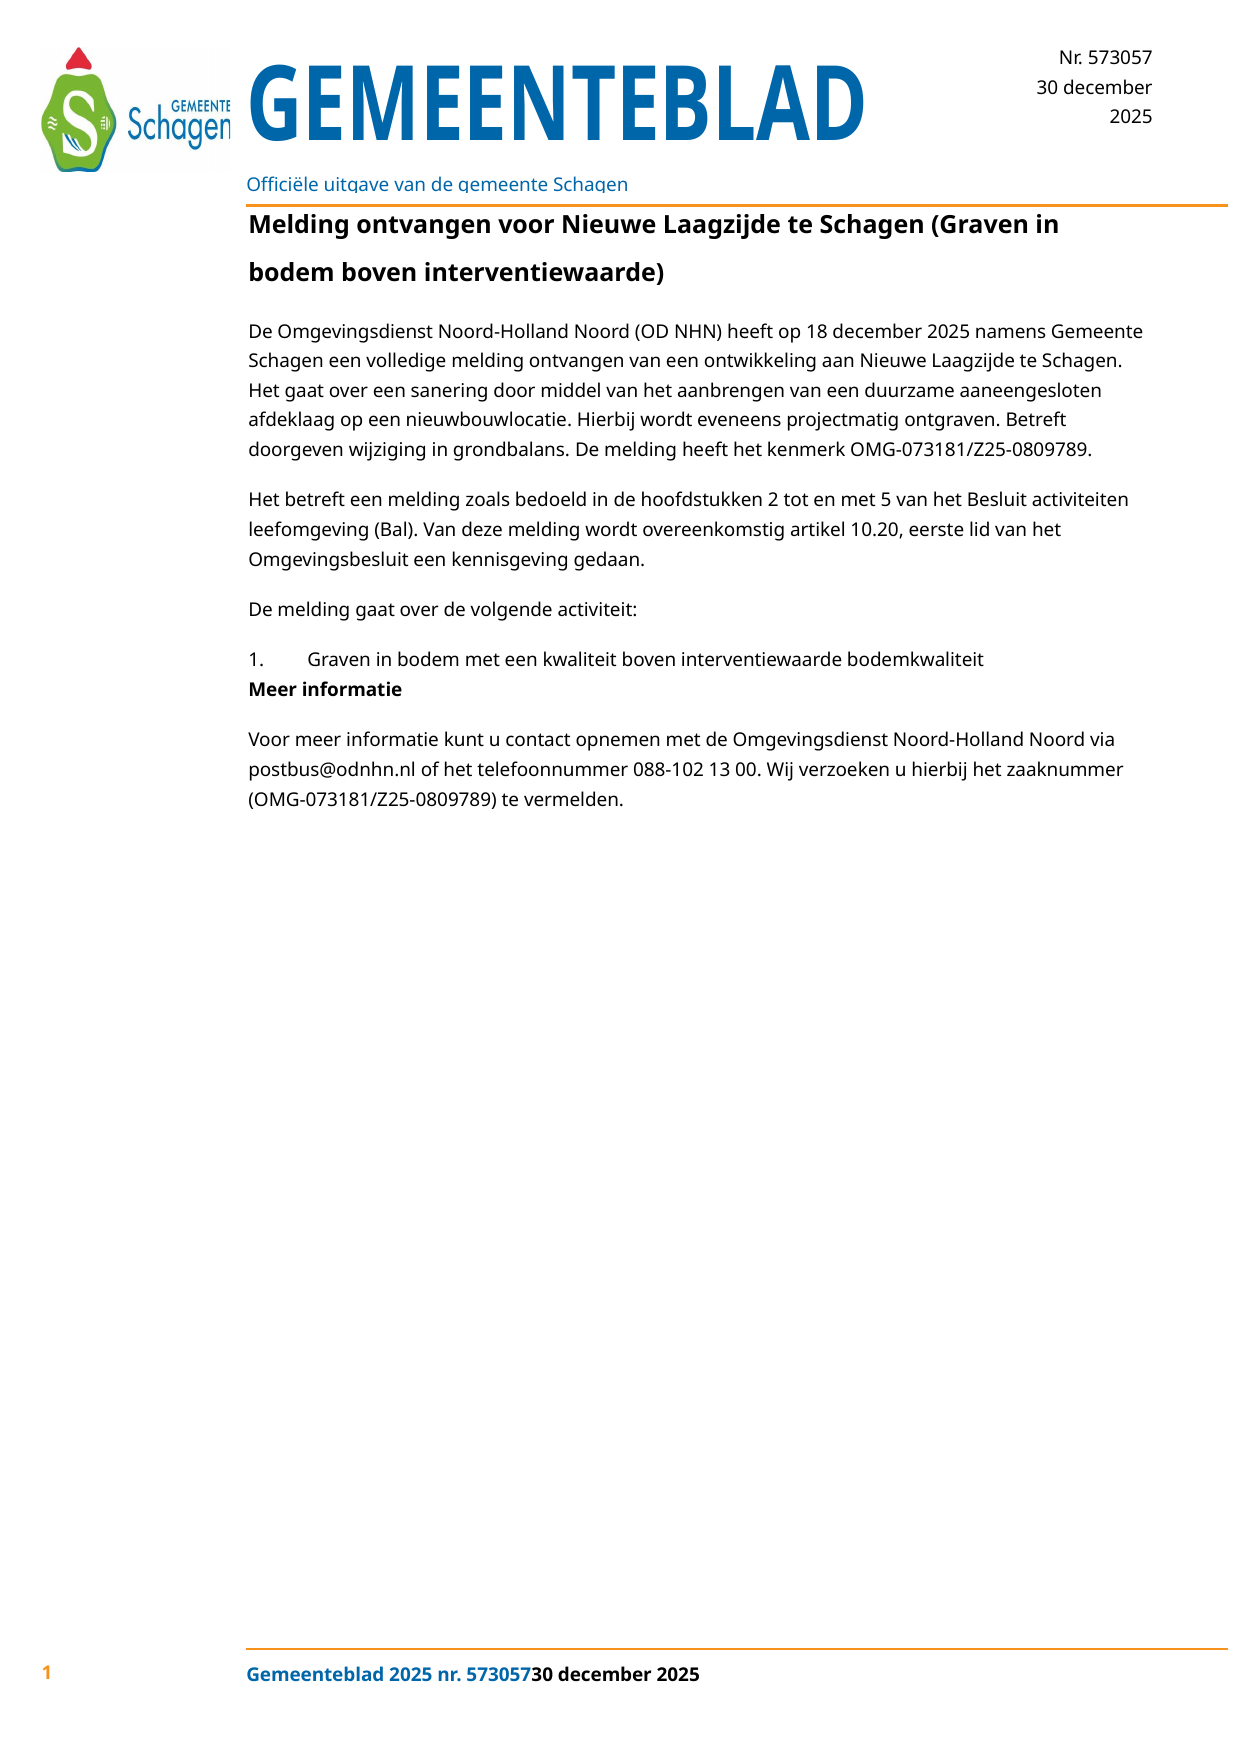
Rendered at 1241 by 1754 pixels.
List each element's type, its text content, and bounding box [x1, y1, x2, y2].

text Meer informatie [248, 676, 1152, 702]
text Melding ontvangen voor Nieuwe Laagzijde te Schagen (Graven in bodem boven interventiewaarde) [248, 207, 1152, 288]
text De Omgevingsdienst Noord-Holland Noord (OD NHN) heeft op 18 december 2025 namens Gemeente Schagen een volledige melding ontvangen van een ontwikkeling aan Nieuwe Laagzijde te Schagen. Het gaat over een sanering door middel van het aanbrengen van een duurzame aaneengesloten afdeklaag op een nieuwbouwlocatie. Hierbij wordt eveneens projectmatig ontgraven. Betreft doorgeven wijziging in grondbalans. De melding heeft het kenmerk OMG-073181/Z25-0809789. [248, 318, 1152, 462]
list Graven in bodem met een kwaliteit boven interventiewaarde bodemkwaliteit [248, 647, 1152, 672]
text Het betreft een melding zoals bedoeld in de hoofdstukken 2 tot en met 5 van het Besluit activiteiten leefomgeving (Bal). Van deze melding wordt overeenkomstig artikel 10.20, eerste lid van het Omgevingsbesluit een kennisgeving gedaan. [248, 487, 1152, 572]
text De melding gaat over de volgende activiteit: [248, 596, 1152, 622]
text Voor meer informatie kunt u contact opnemen met de Omgevingsdienst Noord-Holland Noord via postbus@odnhn.nl of het telefoonnummer 088-102 13 00. Wij verzoeken u hierbij het zaaknummer (OMG-073181/Z25-0809789) te vermelden. [248, 727, 1152, 812]
picture [41, 47, 231, 172]
